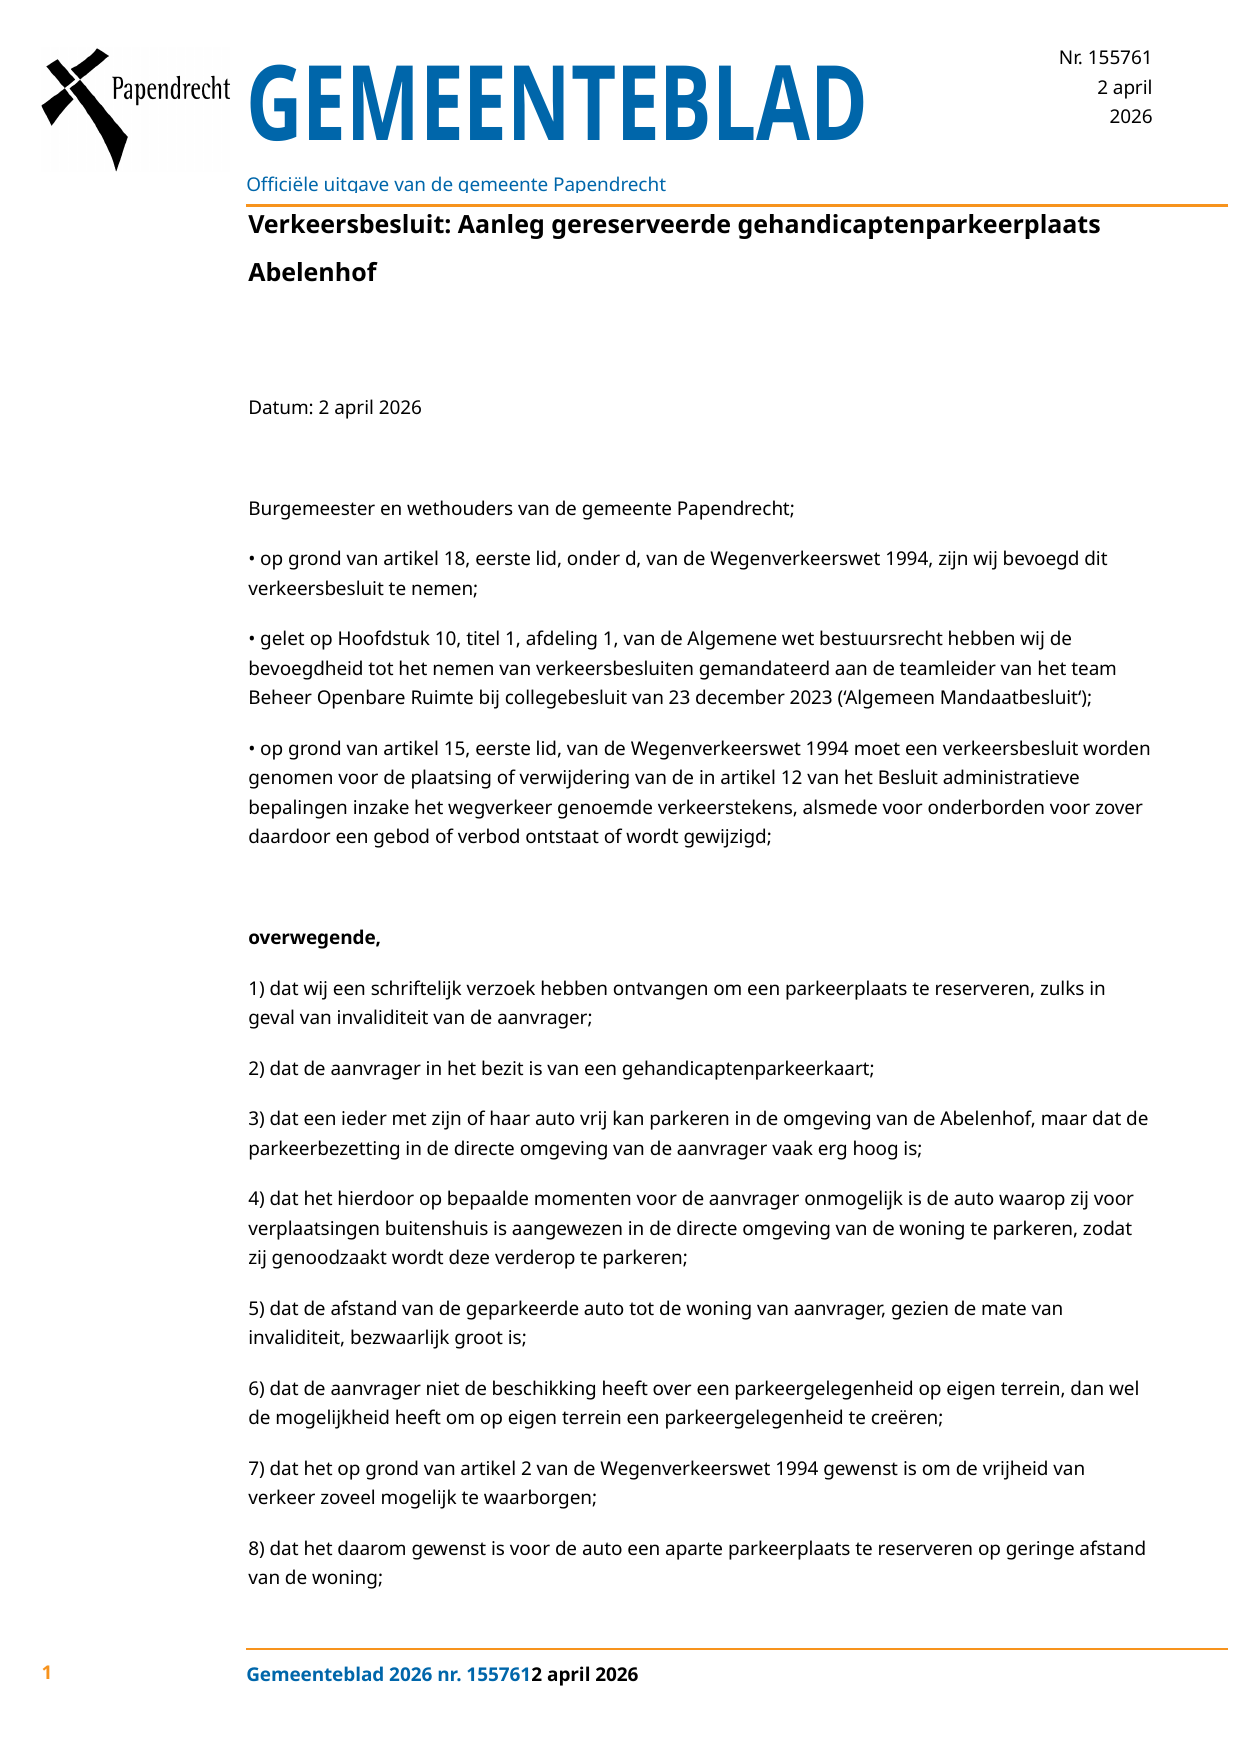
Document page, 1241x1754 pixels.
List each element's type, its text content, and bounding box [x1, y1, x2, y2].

picture [41, 47, 231, 172]
text overwegende, [248, 924, 1152, 950]
text Burgemeester en wethouders van de gemeente Papendrecht; [248, 495, 1152, 521]
text • op grond van artikel 15, eerste lid, van de Wegenverkeerswet 1994 moet een verkeersbesluit worden genomen voor de plaatsing of verwijdering van de in artikel 12 van het Besluit administratieve bepalingen inzake het wegverkeer genoemde verkeerstekens, alsmede voor onderborden voor zover daardoor een gebod of verbod ontstaat of wordt gewijzigd; [248, 735, 1152, 849]
text 8) dat het daarom gewenst is voor de auto een aparte parkeerplaats te reserveren op geringe afstand van de woning; [248, 1535, 1152, 1590]
text 6) dat de aanvrager niet de beschikking heeft over een parkeergelegenheid op eigen terrein, dan wel de mogelijkheid heeft om op eigen terrein een parkeergelegenheid te creëren; [248, 1375, 1152, 1430]
text 1) dat wij een schriftelijk verzoek hebben ontvangen om een parkeerplaats te reserveren, zulks in geval van invaliditeit van de aanvrager; [248, 975, 1152, 1030]
text 5) dat de afstand van de geparkeerde auto tot de woning van aanvrager, gezien de mate van invaliditeit, bezwaarlijk groot is; [248, 1295, 1152, 1350]
text Datum: 2 april 2026 [248, 394, 1152, 420]
text • op grond van artikel 18, eerste lid, onder d, van de Wegenverkeerswet 1994, zijn wij bevoegd dit verkeersbesluit te nemen; [248, 545, 1152, 601]
text 2) dat de aanvrager in het bezit is van een gehandicaptenparkeerkaart; [248, 1055, 1152, 1081]
text 7) dat het op grond van artikel 2 van de Wegenverkeerswet 1994 gewenst is om de vrijheid van verkeer zoveel mogelijk te waarborgen; [248, 1455, 1152, 1510]
text 4) dat het hierdoor op bepaalde momenten voor de aanvrager onmogelijk is de auto waarop zij voor verplaatsingen buitenshuis is aangewezen in de directe omgeving van de woning te parkeren, zodat zij genoodzaakt wordt deze verderop te parkeren; [248, 1185, 1152, 1270]
text 3) dat een ieder met zijn of haar auto vrij kan parkeren in de omgeving van de Abelenhof, maar dat de parkeerbezetting in de directe omgeving van de aanvrager vaak erg hoog is; [248, 1105, 1152, 1161]
text • gelet op Hoofdstuk 10, titel 1, afdeling 1, van de Algemene wet bestuursrecht hebben wij de bevoegdheid tot het nemen van verkeersbesluiten gemandateerd aan de teamleider van het team Beheer Openbare Ruimte bij collegebesluit van 23 december 2023 (‘Algemeen Mandaatbesluit‘); [248, 625, 1152, 710]
text Verkeersbesluit: Aanleg gereserveerde gehandicaptenparkeerplaats Abelenhof [248, 207, 1152, 288]
